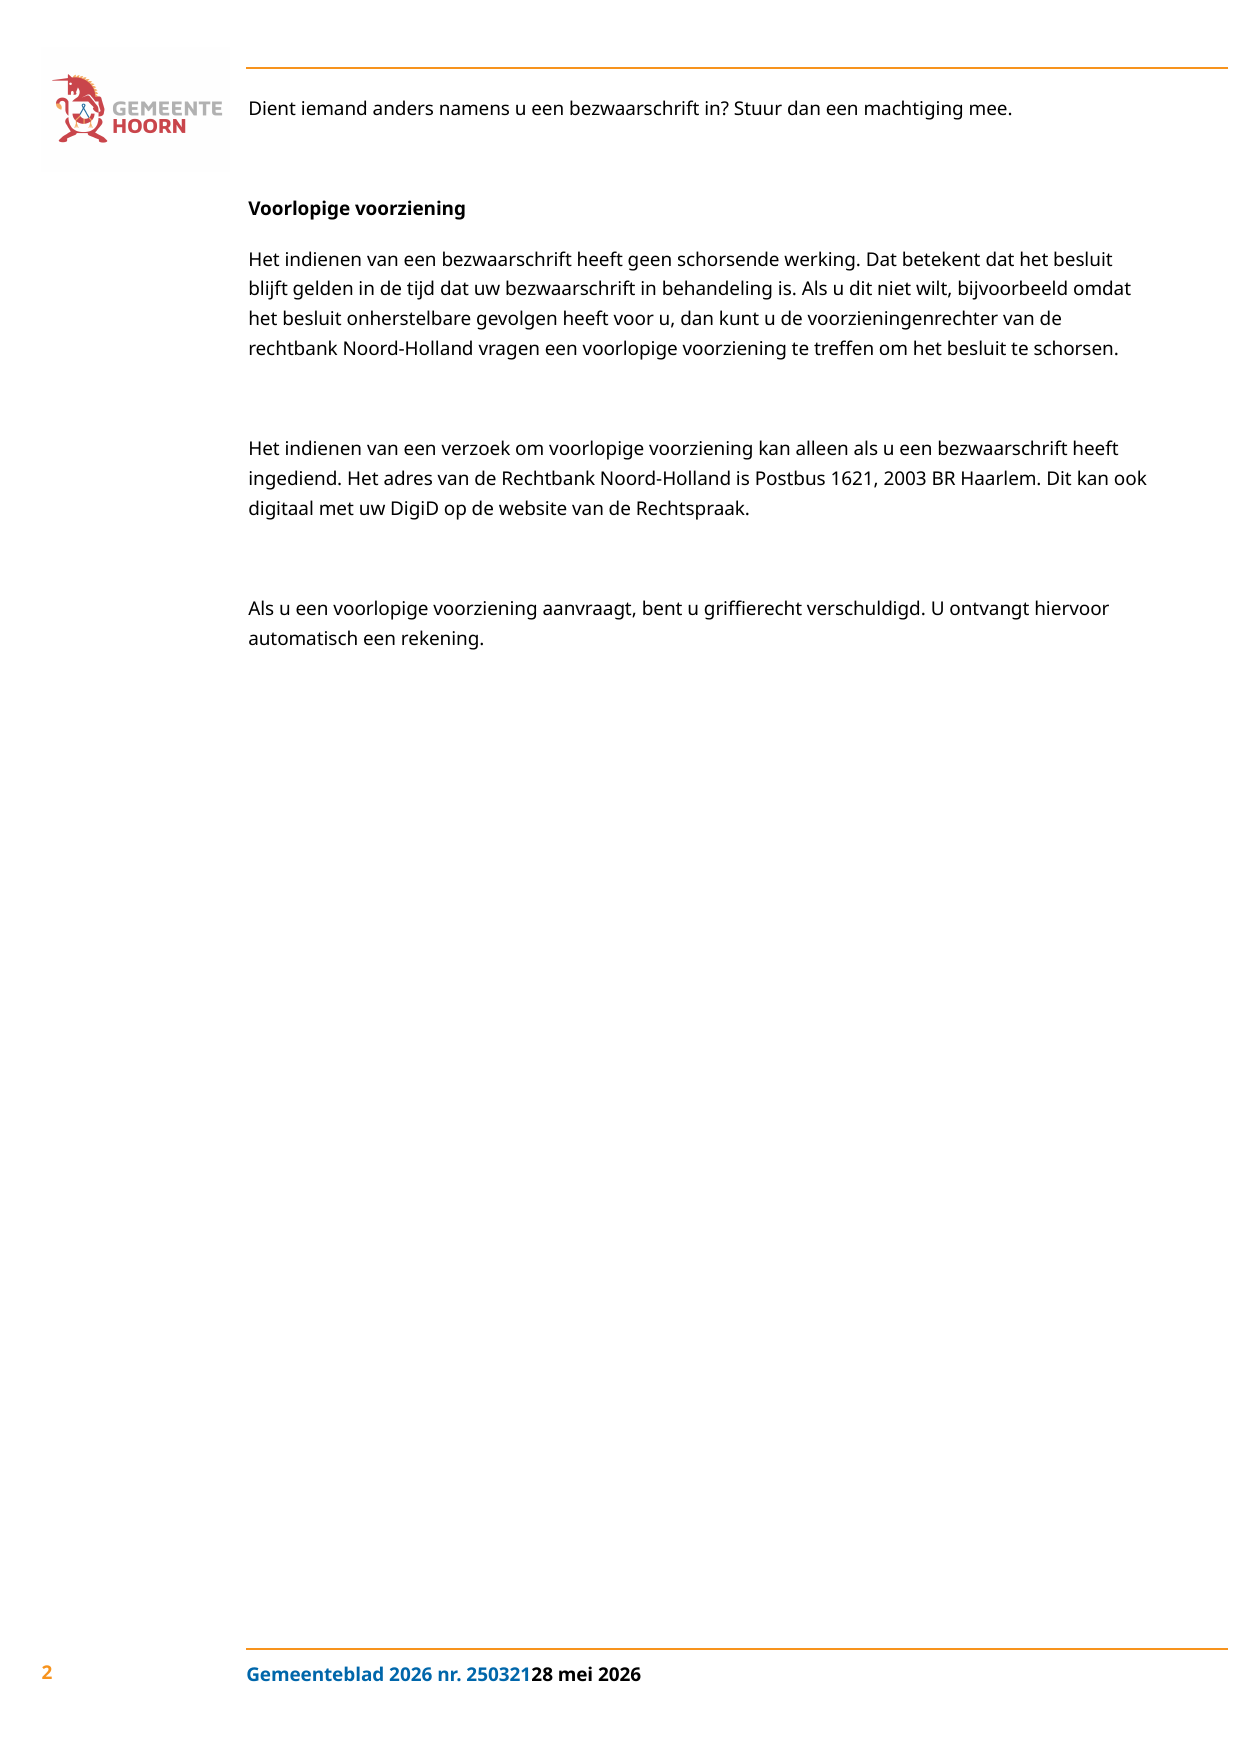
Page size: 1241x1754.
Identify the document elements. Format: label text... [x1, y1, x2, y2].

picture [41, 47, 231, 172]
text Voorlopige voorziening [248, 196, 1152, 221]
text Het indienen van een verzoek om voorlopige voorziening kan alleen als u een bezwaarschrift heeft ingediend. Het adres van de Rechtbank Noord-Holland is Postbus 1621, 2003 BR Haarlem. Dit kan ook digitaal met uw DigiD op de website van de Rechtspraak. [248, 436, 1152, 521]
text Als u een voorlopige voorziening aanvraagt, bent u griffierecht verschuldigd. U ontvangt hiervoor automatisch een rekening. [248, 596, 1152, 651]
text Dient iemand anders namens u een bezwaarschrift in? Stuur dan een machtiging mee. [248, 95, 1152, 121]
text Het indienen van een bezwaarschrift heeft geen schorsende werking. Dat betekent dat het besluit blijft gelden in de tijd dat uw bezwaarschrift in behandeling is. Als u dit niet wilt, bijvoorbeeld omdat het besluit onherstelbare gevolgen heeft voor u, dan kunt u de voorzieningenrechter van de rechtbank Noord-Holland vragen een voorlopige voorziening te treffen om het besluit te schorsen. [248, 246, 1152, 361]
